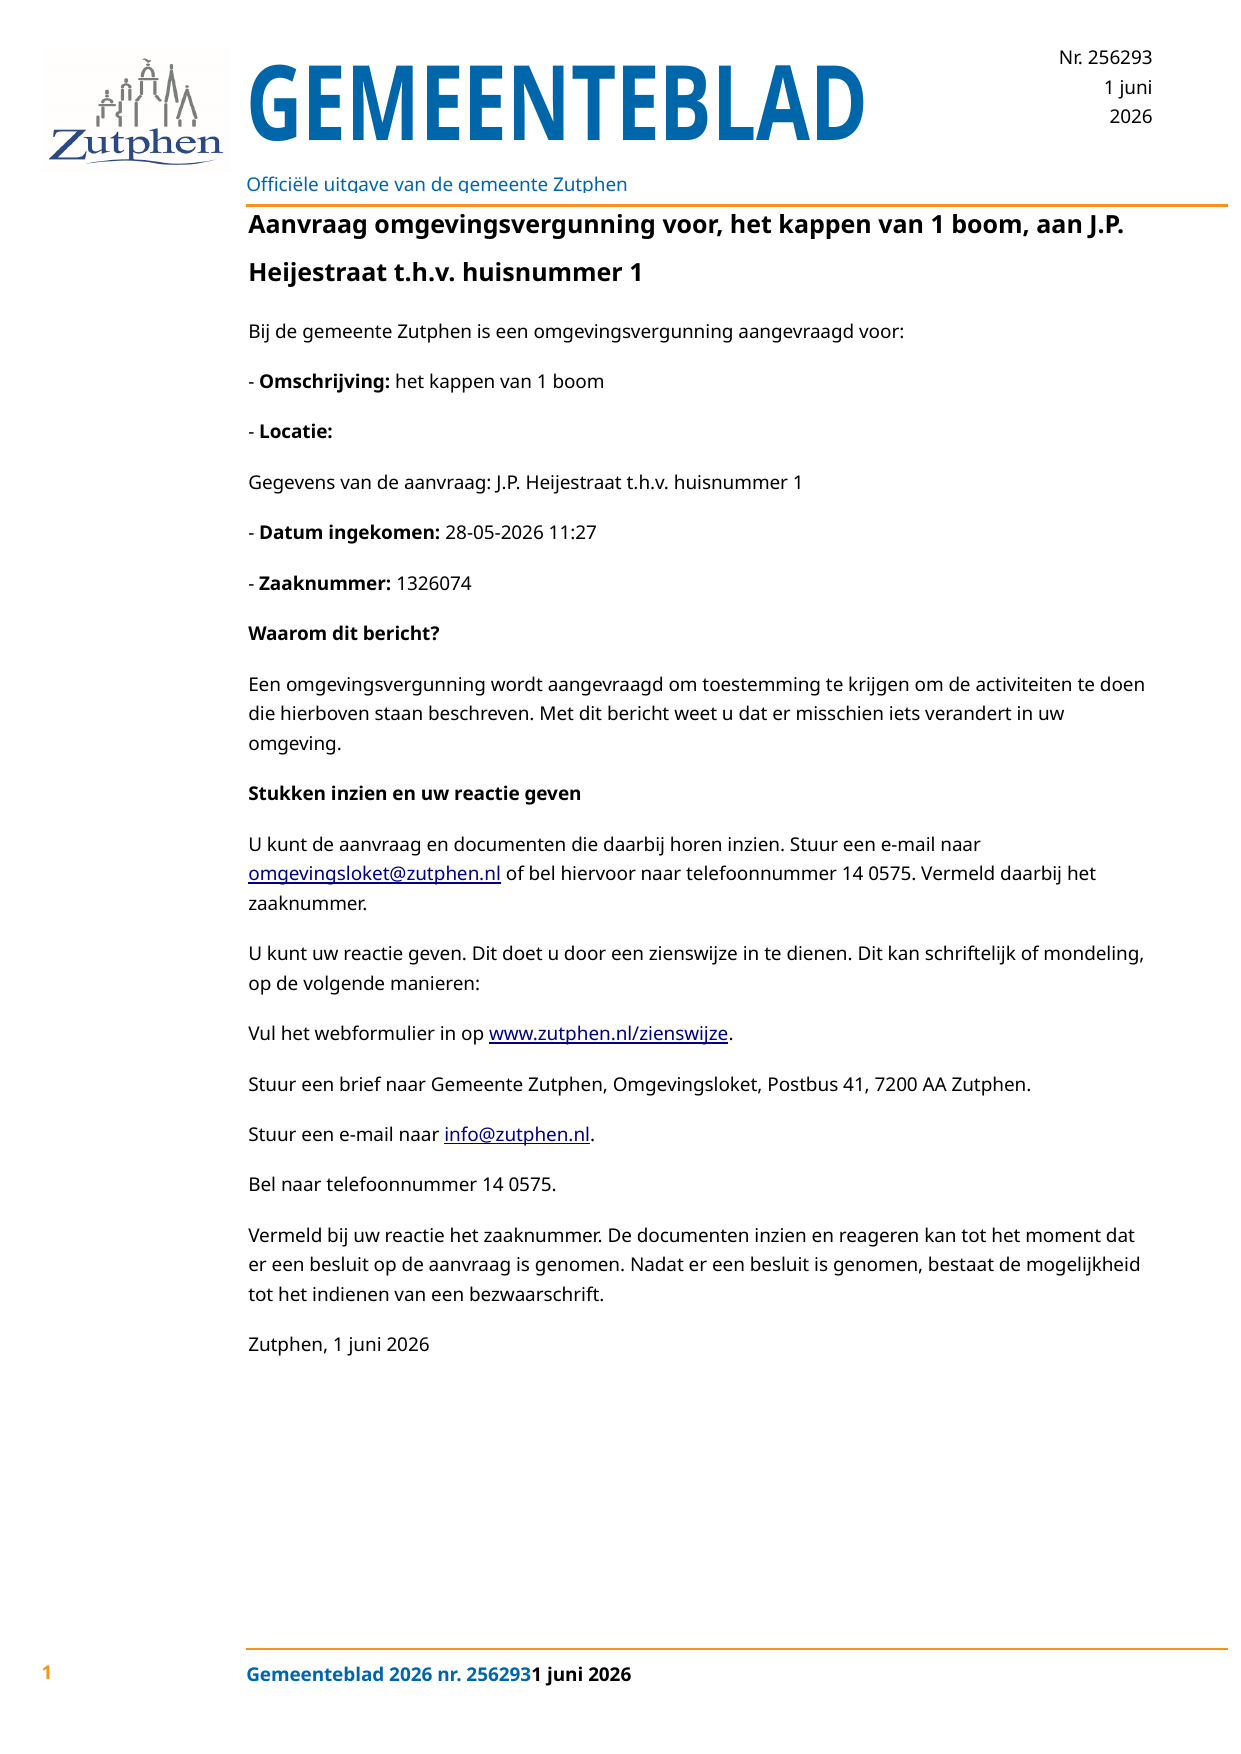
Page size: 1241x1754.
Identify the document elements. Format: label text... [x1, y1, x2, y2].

text U kunt de aanvraag en documenten die daarbij horen inzien. Stuur een e-mail naar omgevingsloket@zutphen.nl of bel hiervoor naar telefoonnummer 14 0575. Vermeld daarbij het zaaknummer. [248, 831, 1152, 916]
text Gegevens van de aanvraag: J.P. Heijestraat t.h.v. huisnummer 1 [248, 469, 1152, 495]
text Zutphen, 1 juni 2026 [248, 1332, 1152, 1357]
text Stuur een brief naar Gemeente Zutphen, Omgevingsloket, Postbus 41, 7200 AA Zutphen. [248, 1071, 1152, 1097]
text - Zaaknummer: 1326074 [248, 570, 1152, 596]
text - Locatie: [248, 419, 1152, 444]
text Stuur een e-mail naar info@zutphen.nl. [248, 1121, 1152, 1147]
text Stukken inzien en uw reactie geven [248, 780, 1152, 806]
text Vermeld bij uw reactie het zaaknummer. De documenten inzien en reageren kan tot het moment dat er een besluit op de aanvraag is genomen. Nadat er een besluit is genomen, bestaat de mogelijkheid tot het indienen van een bezwaarschrift. [248, 1222, 1152, 1307]
text Een omgevingsvergunning wordt aangevraagd om toestemming te krijgen om de activiteiten te doen die hierboven staan beschreven. Met dit bericht weet u dat er misschien iets verandert in uw omgeving. [248, 671, 1152, 756]
text Bel naar telefoonnummer 14 0575. [248, 1172, 1152, 1197]
text Bij de gemeente Zutphen is een omgevingsvergunning aangevraagd voor: [248, 318, 1152, 344]
picture [41, 47, 231, 172]
text Aanvraag omgevingsvergunning voor, het kappen van 1 boom, aan J.P. Heijestraat t.h.v. huisnummer 1 [248, 207, 1152, 288]
text - Omschrijving: het kappen van 1 boom [248, 368, 1152, 394]
text Vul het webformulier in op www.zutphen.nl/zienswijze. [248, 1020, 1152, 1046]
text - Datum ingekomen: 28-05-2026 11:27 [248, 519, 1152, 545]
text U kunt uw reactie geven. Dit doet u door een zienswijze in te dienen. Dit kan schriftelijk of mondeling, op de volgende manieren: [248, 940, 1152, 996]
text Waarom dit bericht? [248, 620, 1152, 646]
